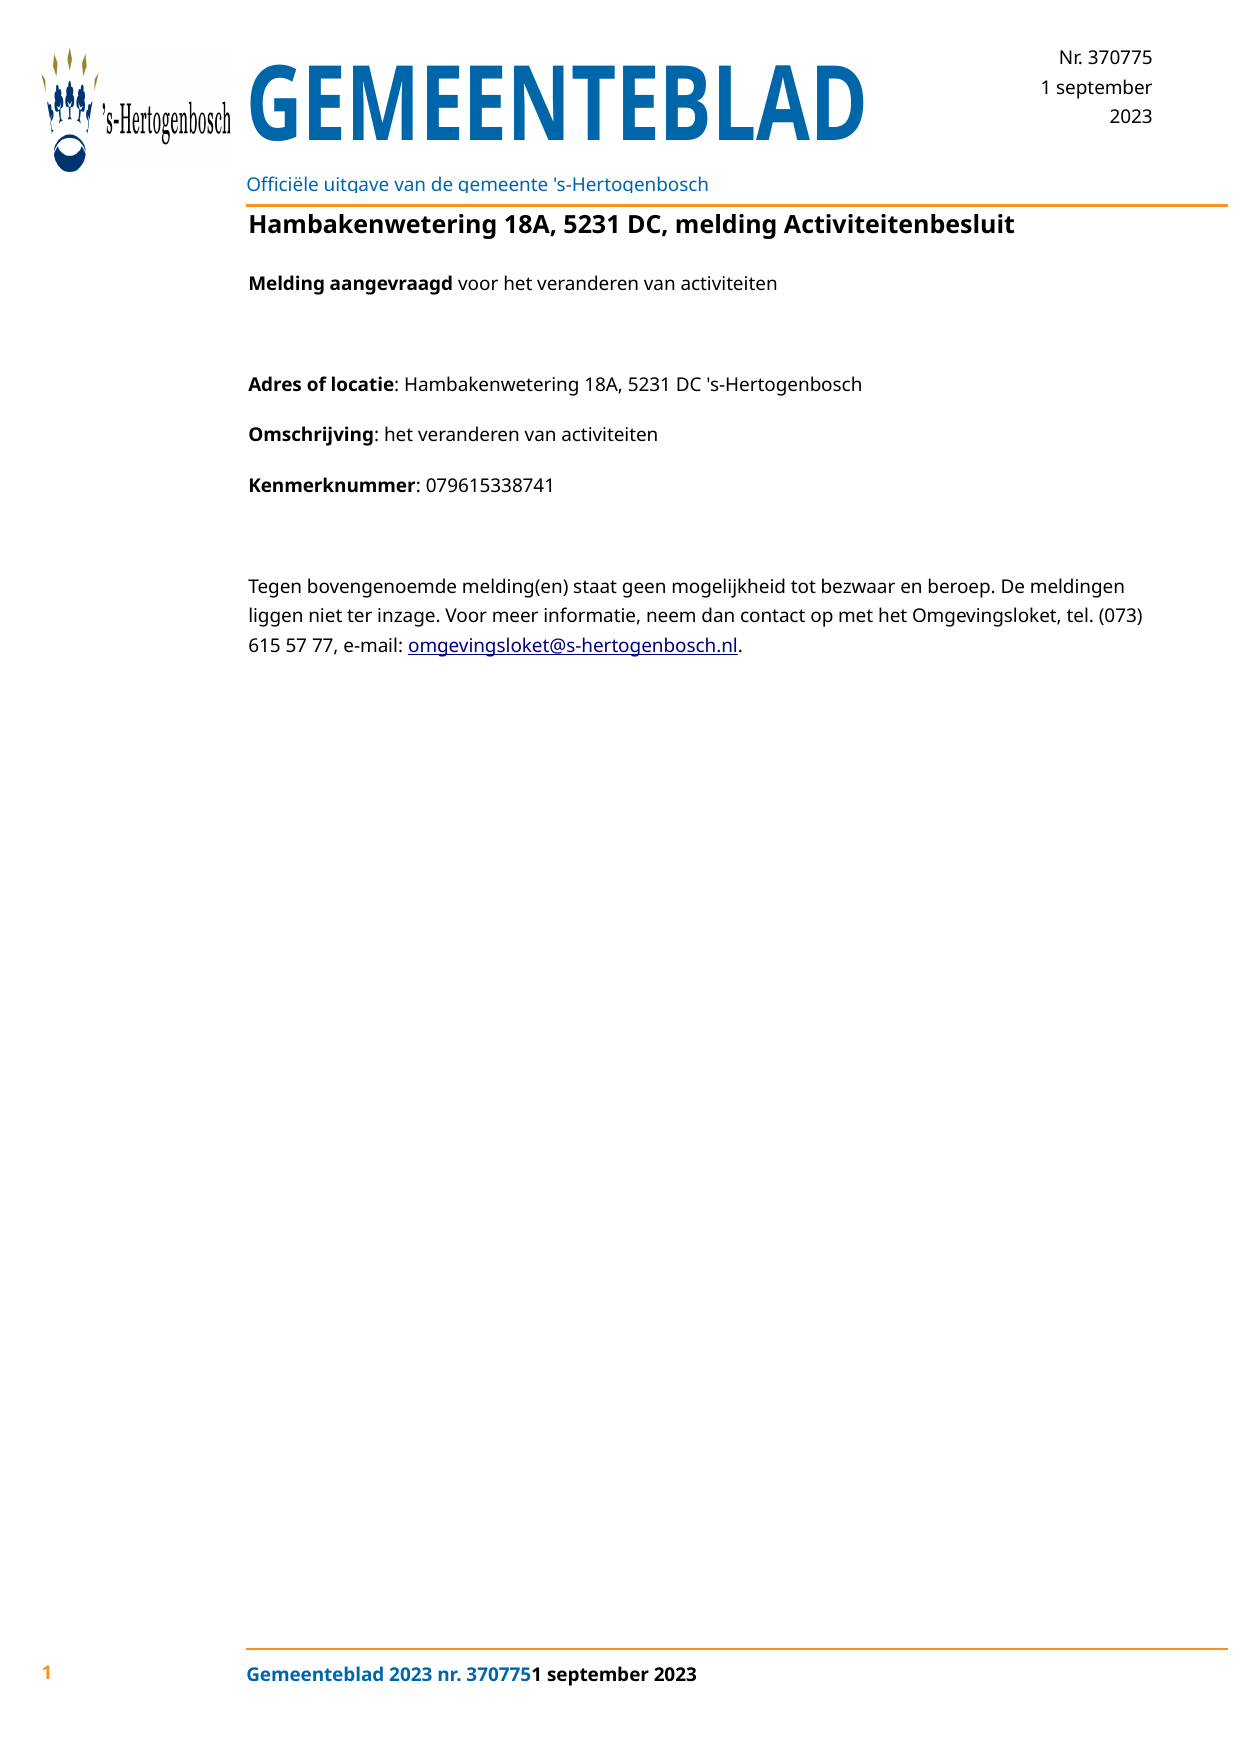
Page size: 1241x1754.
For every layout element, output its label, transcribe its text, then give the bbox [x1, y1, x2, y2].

text Kenmerknummer: 079615338741 [248, 472, 1152, 498]
text Adres of locatie: Hambakenwetering 18A, 5231 DC 's-Hertogenbosch [248, 371, 1152, 397]
text Omschrijving: het veranderen van activiteiten [248, 422, 1152, 447]
text Hambakenwetering 18A, 5231 DC, melding Activiteitenbesluit [248, 207, 1152, 241]
text Tegen bovengenoemde melding(en) staat geen mogelijkheid tot bezwaar en beroep. De meldingen liggen niet ter inzage. Voor meer informatie, neem dan contact op met het Omgevingsloket, tel. (073) 615 57 77, e-mail: omgevingsloket@s-hertogenbosch.nl. [248, 573, 1152, 658]
picture [41, 47, 231, 172]
text Melding aangevraagd voor het veranderen van activiteiten [248, 270, 1152, 296]
